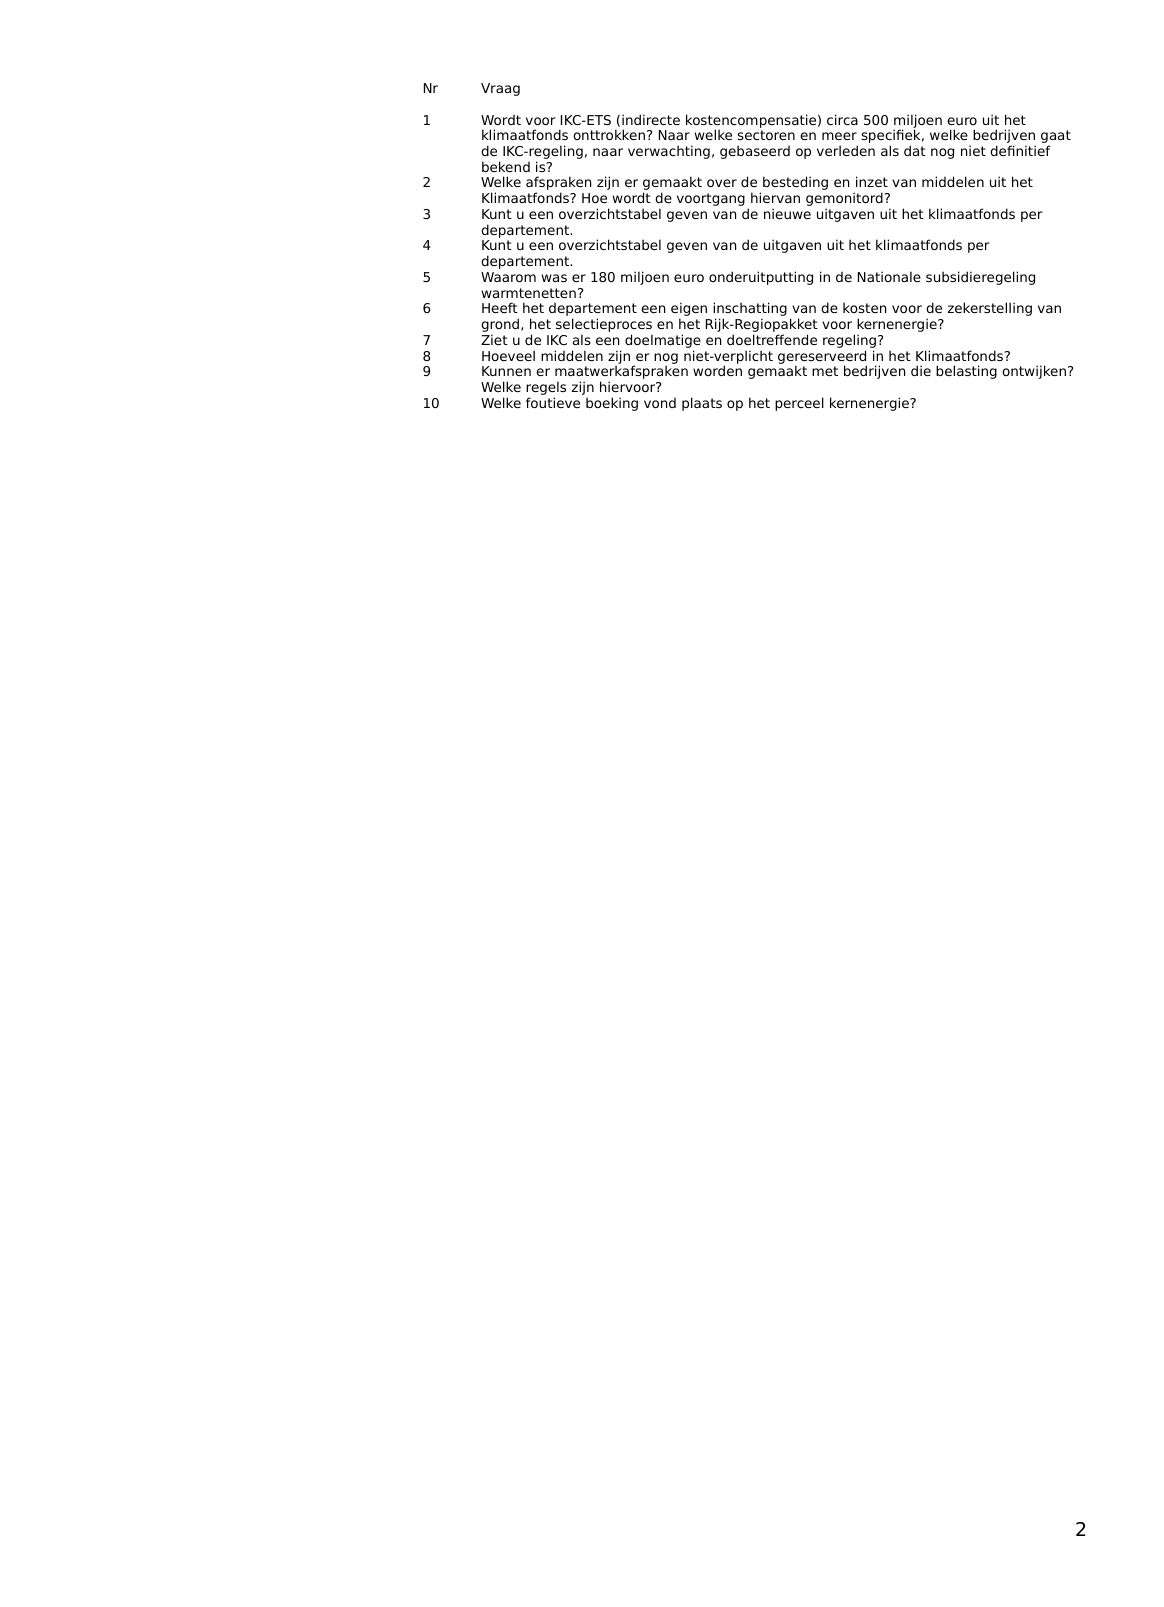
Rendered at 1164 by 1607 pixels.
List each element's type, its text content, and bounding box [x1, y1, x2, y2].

table_cell Ziet u de IKC als een doelmatige en doeltreffende regeling? [475, 333, 1087, 348]
table_cell 7 [422, 333, 475, 348]
table_cell Kunt u een overzichtstabel geven van de nieuwe uitgaven uit het klimaatfonds per departement. [475, 207, 1087, 238]
table_cell Heeft het departement een eigen inschatting van de kosten voor de zekerstelling van grond, het selectieproces en het Rijk-Regiopakket voor kernenergie? [475, 301, 1087, 333]
table_cell 10 [422, 396, 475, 411]
table_cell 5 [422, 270, 475, 301]
table_cell Waarom was er 180 miljoen euro onderuitputting in de Nationale subsidieregeling warmtenetten? [475, 270, 1087, 301]
table_header Nr [422, 81, 475, 97]
table_cell Kunnen er maatwerkafspraken worden gemaakt met bedrijven die belasting ontwijken? Welke regels zijn hiervoor? [475, 364, 1087, 396]
table_cell 2 [422, 175, 475, 207]
table_cell Hoeveel middelen zijn er nog niet-verplicht gereserveerd in het Klimaatfonds? [475, 348, 1087, 364]
table_cell 3 [422, 207, 475, 238]
table_cell 1 [422, 113, 475, 175]
table_cell Wordt voor IKC-ETS (indirecte kostencompensatie) circa 500 miljoen euro uit het klimaatfonds onttrokken? Naar welke sectoren en meer specifiek, welke bedrijven gaat de IKC-regeling, naar verwachting, gebaseerd op verleden als dat nog niet definitief bekend is? [475, 113, 1087, 175]
table_cell 4 [422, 238, 475, 270]
table_cell [475, 97, 1087, 112]
table_cell Welke foutieve boeking vond plaats op het perceel kernenergie? [475, 396, 1087, 411]
table_cell 6 [422, 301, 475, 333]
table_cell Kunt u een overzichtstabel geven van de uitgaven uit het klimaatfonds per departement. [475, 238, 1087, 270]
table_cell Welke afspraken zijn er gemaakt over de besteding en inzet van middelen uit het Klimaatfonds? Hoe wordt de voortgang hiervan gemonitord? [475, 175, 1087, 207]
table_cell [422, 97, 475, 112]
table_cell 8 [422, 348, 475, 364]
table_cell 9 [422, 364, 475, 396]
table_header Vraag [475, 81, 1087, 97]
